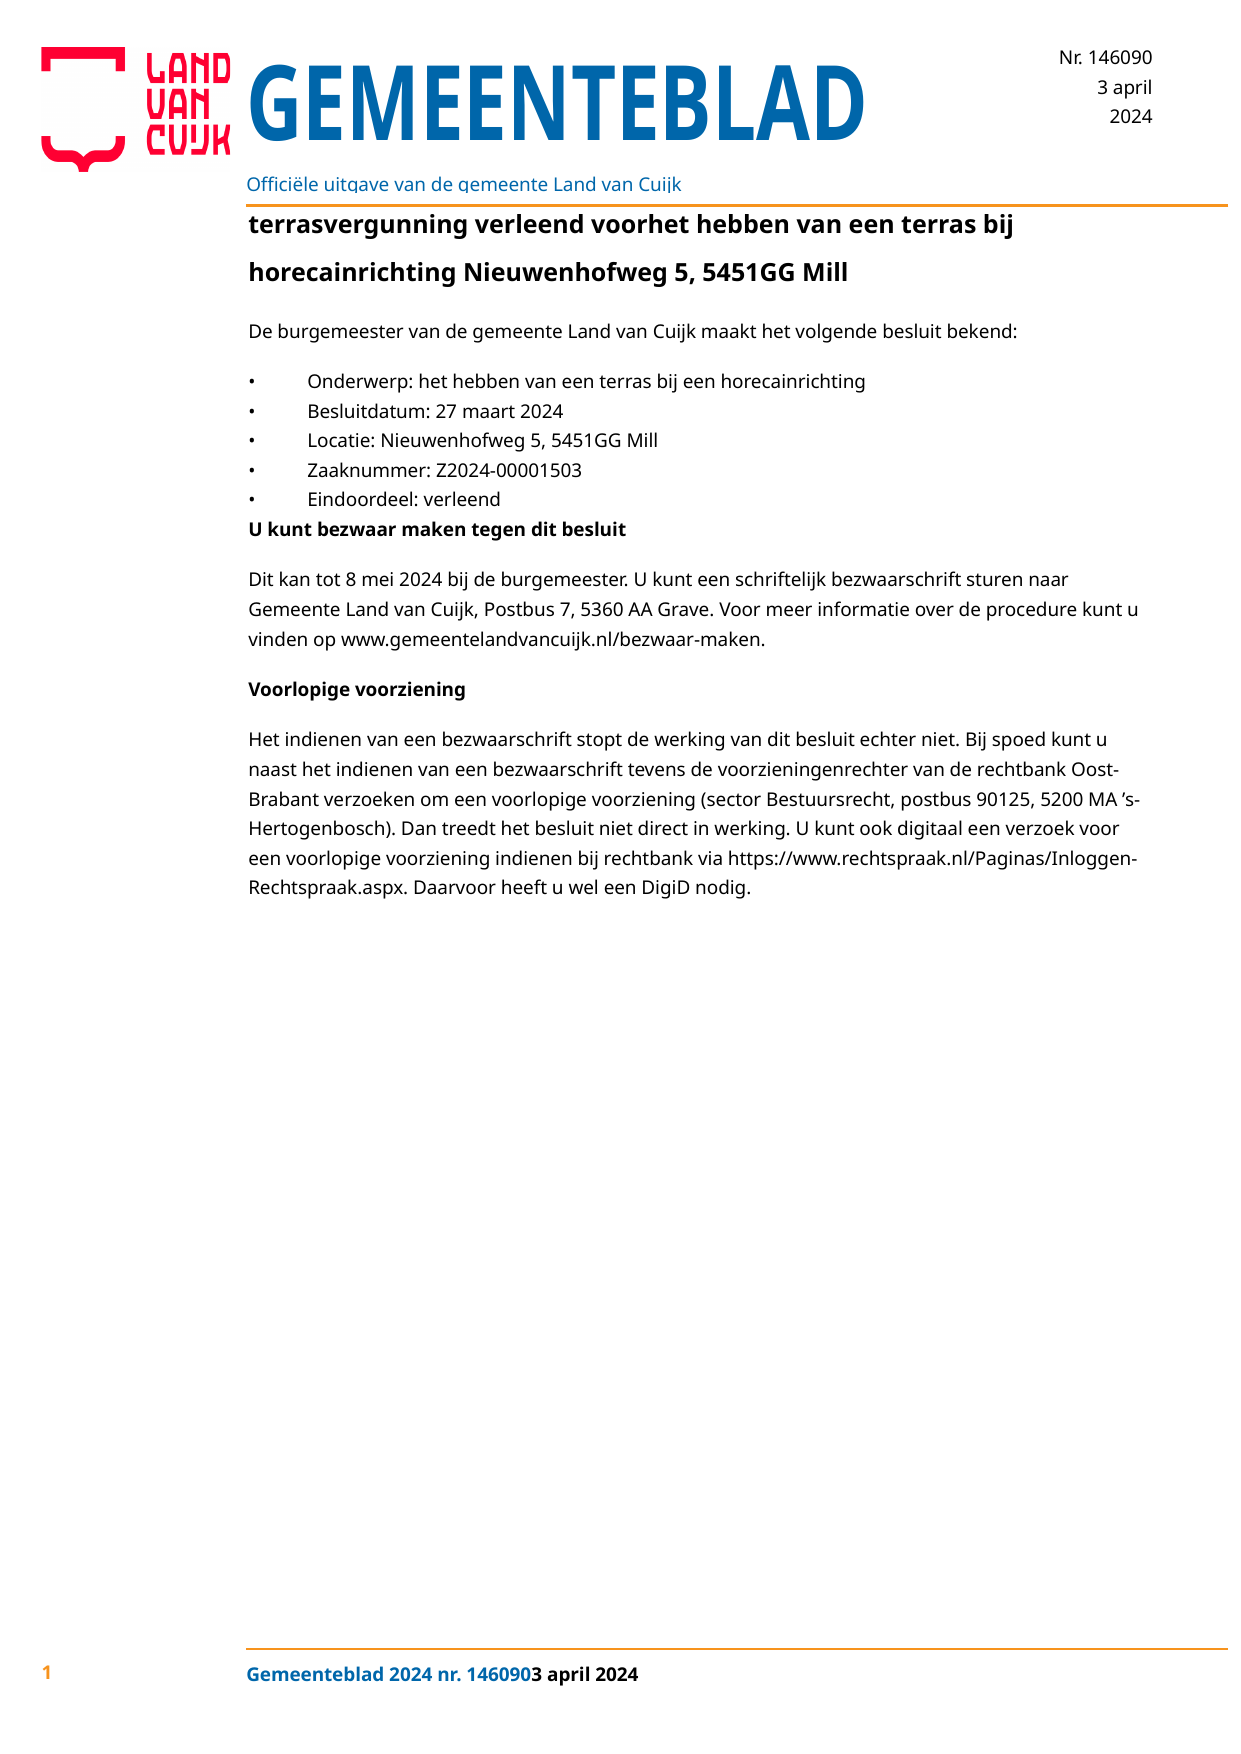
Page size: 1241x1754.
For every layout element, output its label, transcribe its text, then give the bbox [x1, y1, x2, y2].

list Locatie: Nieuwenhofweg 5, 5451GG Mill [248, 427, 1152, 453]
list Eindoordeel: verleend [248, 487, 1152, 512]
list Besluitdatum: 27 maart 2024 [248, 398, 1152, 424]
text Dit kan tot 8 mei 2024 bij de burgemeester. U kunt een schriftelijk bezwaarschrift sturen naar Gemeente Land van Cuijk, Postbus 7, 5360 AA Grave. Voor meer informatie over de procedure kunt u vinden op www.gemeentelandvancuijk.nl/bezwaar-maken. [248, 567, 1152, 652]
text De burgemeester van de gemeente Land van Cuijk maakt het volgende besluit bekend: [248, 318, 1152, 344]
text Het indienen van een bezwaarschrift stopt de werking van dit besluit echter niet. Bij spoed kunt u naast het indienen van een bezwaarschrift tevens de voorzieningenrechter van de rechtbank Oost-Brabant verzoeken om een voorlopige voorziening (sector Bestuursrecht, postbus 90125, 5200 MA ’s-Hertogenbosch). Dan treedt het besluit niet direct in werking. U kunt ook digitaal een verzoek voor een voorlopige voorziening indienen bij rechtbank via https://www.rechtspraak.nl/Paginas/Inloggen-Rechtspraak.aspx. Daarvoor heeft u wel een DigiD nodig. [248, 727, 1152, 900]
text terrasvergunning verleend voorhet hebben van een terras bij horecainrichting Nieuwenhofweg 5, 5451GG Mill [248, 207, 1152, 288]
text Voorlopige voorziening [248, 676, 1152, 702]
picture [41, 47, 231, 172]
text U kunt bezwaar maken tegen dit besluit [248, 516, 1152, 542]
list Zaaknummer: Z2024-00001503 [248, 457, 1152, 483]
list Onderwerp: het hebben van een terras bij een horecainrichting [248, 368, 1152, 394]
